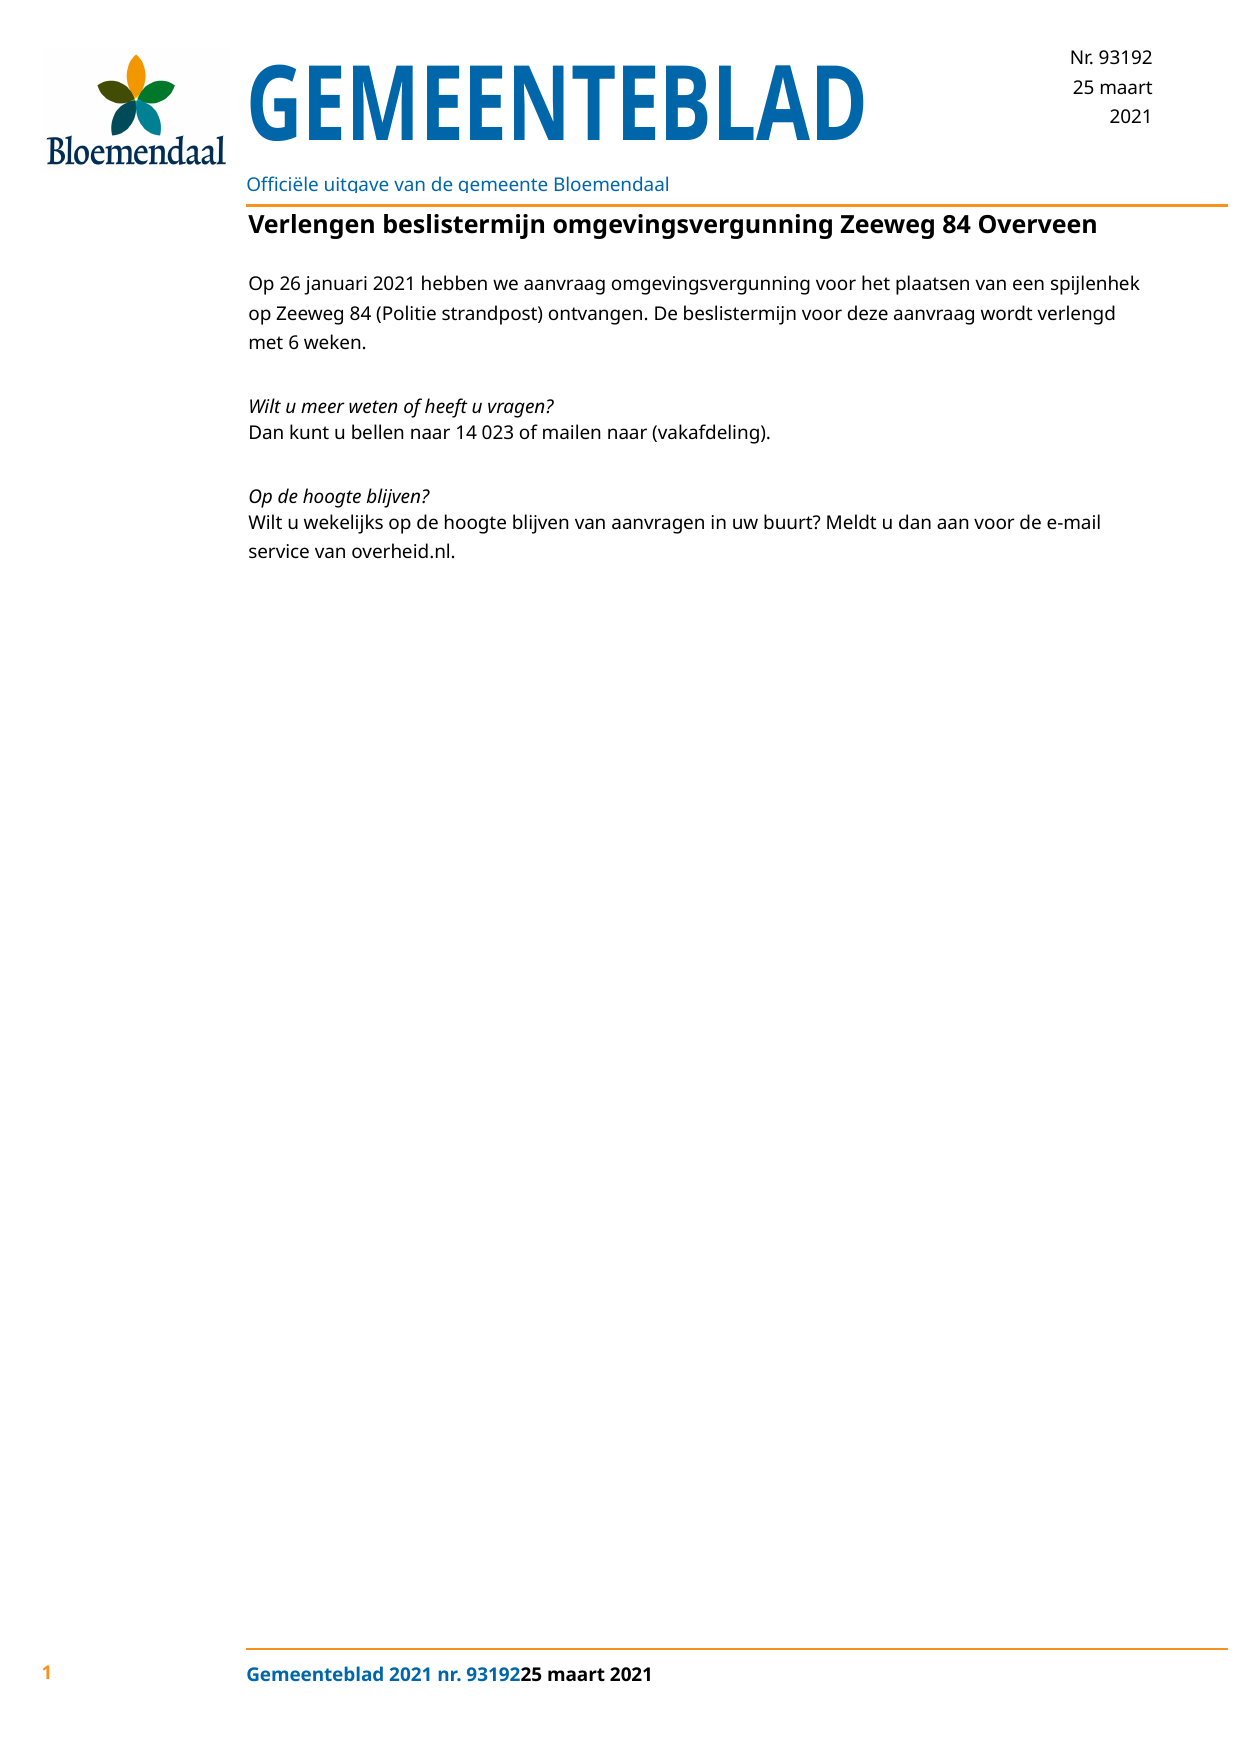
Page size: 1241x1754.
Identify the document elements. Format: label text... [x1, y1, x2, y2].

text Op de hoogte blijven? [248, 483, 1152, 509]
text Verlengen beslistermijn omgevingsvergunning Zeeweg 84 Overveen [248, 207, 1152, 241]
text Op 26 januari 2021 hebben we aanvraag omgevingsvergunning voor het plaatsen van een spijlenhek op Zeeweg 84 (Politie strandpost) ontvangen. De beslistermijn voor deze aanvraag wordt verlengd met 6 weken. [248, 270, 1152, 355]
text Dan kunt u bellen naar 14 023 of mailen naar (vakafdeling). [248, 419, 1152, 445]
text Wilt u wekelijks op de hoogte blijven van aanvragen in uw buurt? Meldt u dan aan voor de e-mail service van overheid.nl. [248, 509, 1152, 564]
picture [41, 47, 231, 172]
text Wilt u meer weten of heeft u vragen? [248, 393, 1152, 419]
